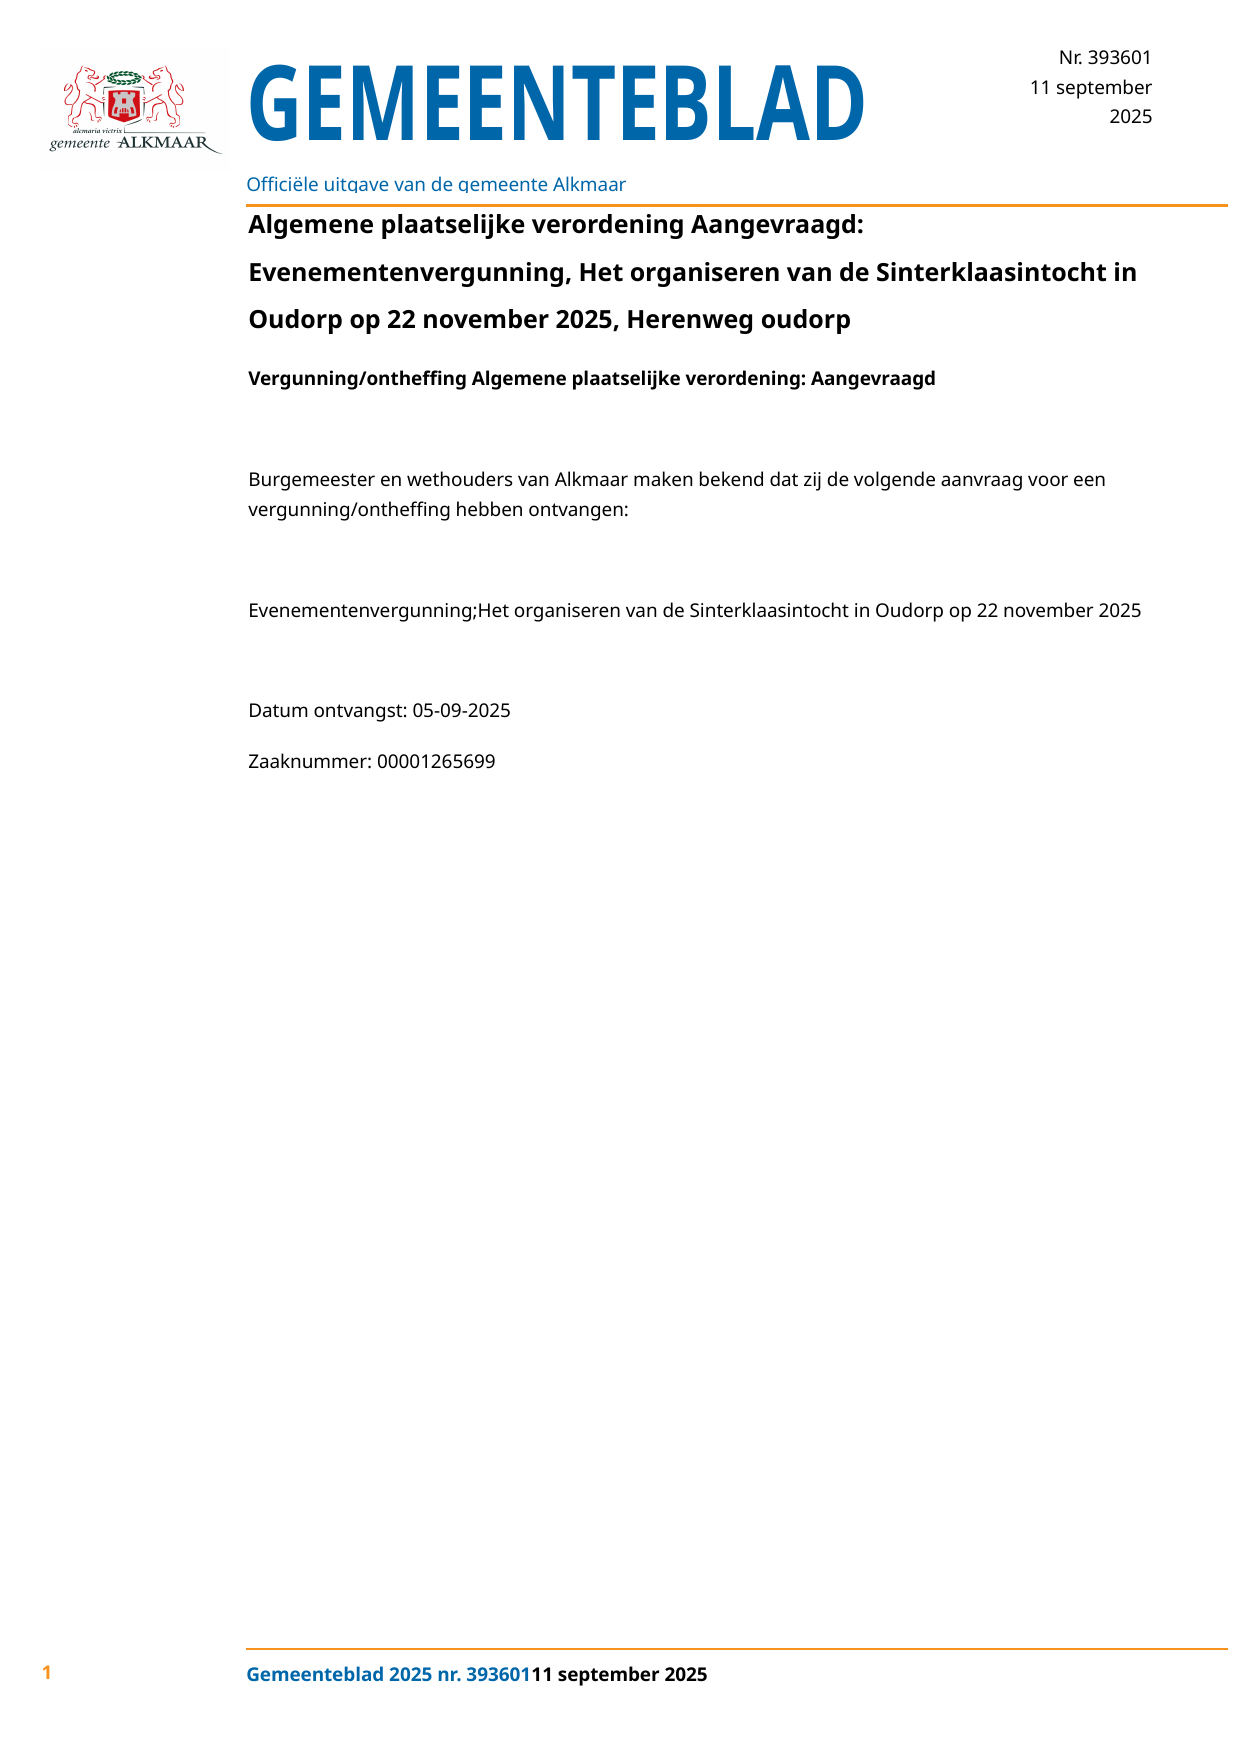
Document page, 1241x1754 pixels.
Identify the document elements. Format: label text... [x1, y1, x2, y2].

picture [41, 47, 231, 172]
text Burgemeester en wethouders van Alkmaar maken bekend dat zij de volgende aanvraag voor een vergunning/ontheffing hebben ontvangen: [248, 466, 1152, 522]
text Datum ontvangst: 05-09-2025 [248, 698, 1152, 723]
text Zaaknummer: 00001265699 [248, 748, 1152, 774]
text Algemene plaatselijke verordening Aangevraagd: Evenementenvergunning, Het organiseren van de Sinterklaasintocht in Oudorp op 22 november 2025, Herenweg oudorp [248, 207, 1152, 336]
text Evenementenvergunning;Het organiseren van de Sinterklaasintocht in Oudorp op 22 november 2025 [248, 597, 1152, 622]
text Vergunning/ontheffing Algemene plaatselijke verordening: Aangevraagd [248, 366, 1152, 391]
